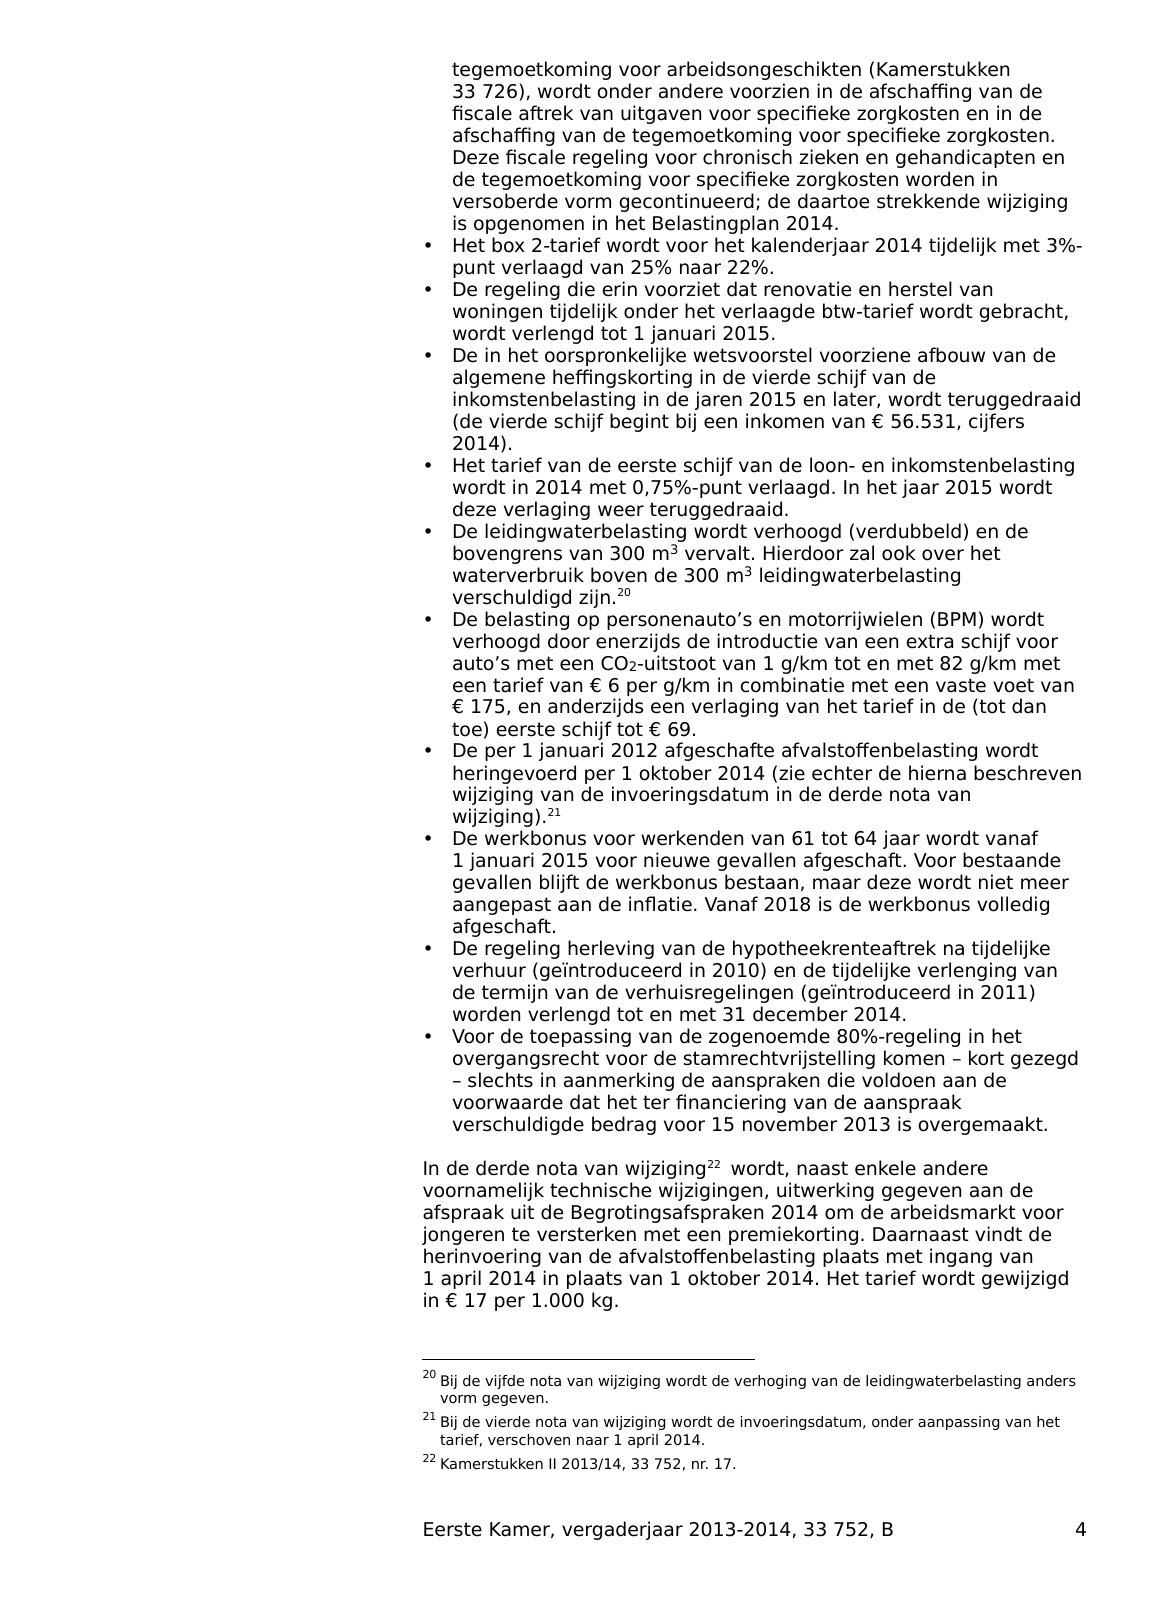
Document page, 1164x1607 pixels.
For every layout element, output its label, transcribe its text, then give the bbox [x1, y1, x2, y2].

text • Het tarief van de eerste schijf van de loon- en inkomstenbelasting wordt in 2014 met 0,75%-punt verlaagd. In het jaar 2015 wordt deze verlaging weer teruggedraaid. [422, 455, 1087, 521]
text • Voor de toepassing van de zogenoemde 80%-regeling in het overgangsrecht voor de stamrechtvrijstelling komen – kort gezegd – slechts in aanmerking de aanspraken die voldoen aan de voorwaarde dat het ter financiering van de aanspraak verschuldigde bedrag voor 15 november 2013 is overgemaakt. [422, 1026, 1087, 1136]
text • De werkbonus voor werkenden van 61 tot 64 jaar wordt vanaf 1 januari 2015 voor nieuwe gevallen afgeschaft. Voor bestaande gevallen blijft de werkbonus bestaan, maar deze wordt niet meer aangepast aan de inflatie. Vanaf 2018 is de werkbonus volledig afgeschaft. [422, 828, 1087, 938]
text Kamerstukken II 2013/14, 33 752, nr. 17. [422, 1452, 1087, 1474]
text Bij de vijfde nota van wijziging wordt de verhoging van de leidingwaterbelasting anders vorm gegeven. [422, 1368, 1087, 1407]
text • De in het oorspronkelijke wetsvoorstel voorziene afbouw van de algemene heffingskorting in de vierde schijf van de inkomstenbelasting in de jaren 2015 en later, wordt teruggedraaid (de vierde schijf begint bij een inkomen van € 56.531, cijfers 2014). [422, 345, 1087, 455]
text Bij de vierde nota van wijziging wordt de invoeringsdatum, onder aanpassing van het tarief, verschoven naar 1 april 2014. [422, 1410, 1087, 1449]
text tegemoetkoming voor arbeidsongeschikten (Kamerstukken 33 726), wordt onder andere voorzien in de afschaffing van de fiscale aftrek van uitgaven voor specifieke zorgkosten en in de afschaffing van de tegemoetkoming voor specifieke zorgkosten. Deze fiscale regeling voor chronisch zieken en gehandicapten en de tegemoetkoming voor specifieke zorgkosten worden in versoberde vorm gecontinueerd; de daartoe strekkende wijziging is opgenomen in het Belastingplan 2014. [422, 59, 1087, 235]
text • De belasting op personenauto’s en motorrijwielen (BPM) wordt verhoogd door enerzijds de introductie van een extra schijf voor auto’s met een CO2-uitstoot van 1 g/km tot en met 82 g/km met een tarief van € 6 per g/km in combinatie met een vaste voet van € 175, en anderzijds een verlaging van het tarief in de (tot dan toe) eerste schijf tot € 69. [422, 608, 1087, 740]
text • Het box 2-tarief wordt voor het kalenderjaar 2014 tijdelijk met 3%-punt verlaagd van 25% naar 22%. [422, 235, 1087, 279]
text • De regeling herleving van de hypotheekrenteaftrek na tijdelijke verhuur (geïntroduceerd in 2010) en de tijdelijke verlenging van de termijn van de verhuisregelingen (geïntroduceerd in 2011) worden verlengd tot en met 31 december 2014. [422, 938, 1087, 1026]
text In de derde nota van wijziging wordt, naast enkele andere voornamelijk technische wijzigingen, uitwerking gegeven aan de afspraak uit de Begrotingsafspraken 2014 om de arbeidsmarkt voor jongeren te versterken met een premiekorting. Daarnaast vindt de herinvoering van de afvalstoffenbelasting plaats met ingang van 1 april 2014 in plaats van 1 oktober 2014. Het tarief wordt gewijzigd in € 17 per 1.000 kg. [422, 1158, 1087, 1312]
text • De per 1 januari 2012 afgeschafte afvalstoffenbelasting wordt heringevoerd per 1 oktober 2014 (zie echter de hierna beschreven wijziging van de invoeringsdatum in de derde nota van wijziging). [422, 740, 1087, 828]
text • De leidingwaterbelasting wordt verhoogd (verdubbeld) en de bovengrens van 300 m3 vervalt. Hierdoor zal ook over het waterverbruik boven de 300 m3 leidingwaterbelasting verschuldigd zijn. [422, 521, 1087, 608]
text • De regeling die erin voorziet dat renovatie en herstel van woningen tijdelijk onder het verlaagde btw-tarief wordt gebracht, wordt verlengd tot 1 januari 2015. [422, 279, 1087, 345]
